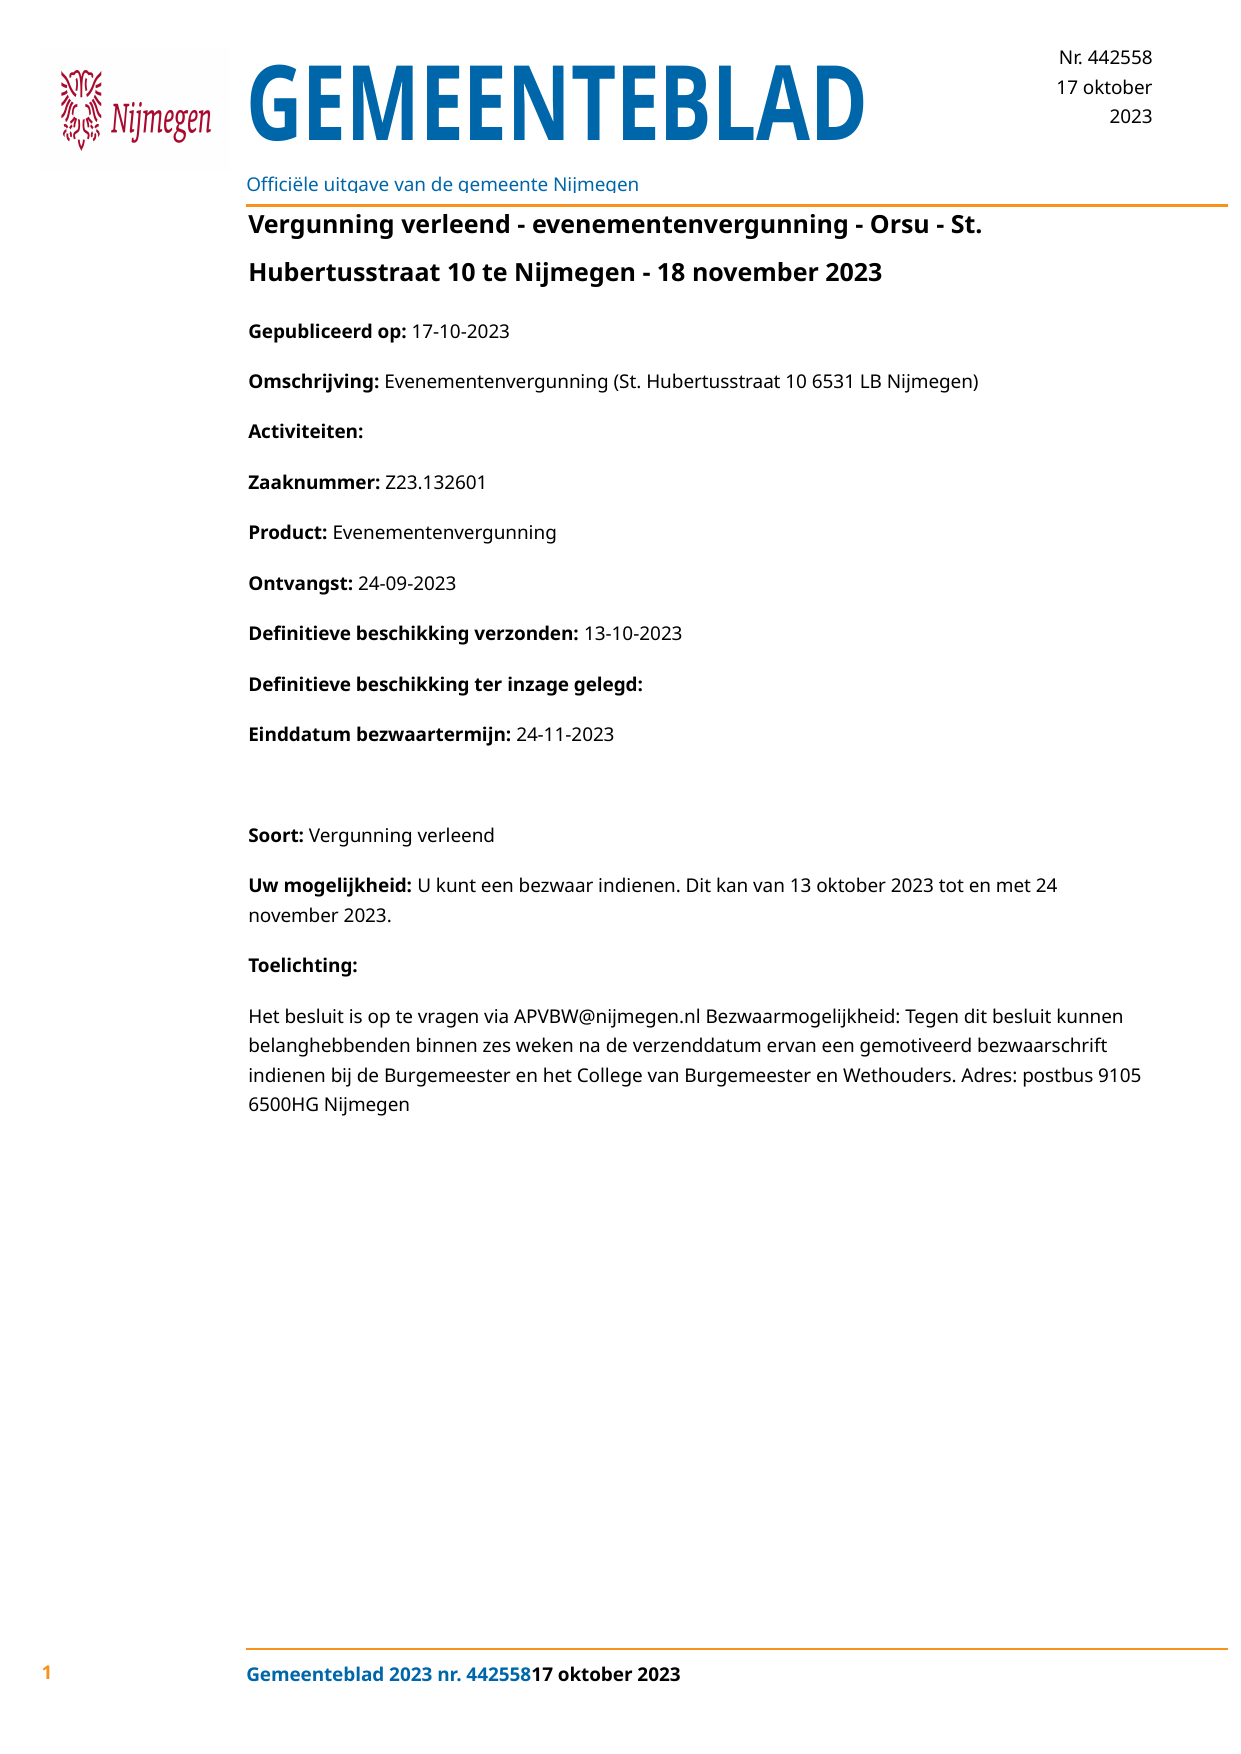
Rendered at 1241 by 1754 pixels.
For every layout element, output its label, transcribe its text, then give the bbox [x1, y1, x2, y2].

text Ontvangst: 24-09-2023 [248, 570, 1152, 596]
text Het besluit is op te vragen via APVBW@nijmegen.nl Bezwaarmogelijkheid: Tegen dit besluit kunnen belanghebbenden binnen zes weken na de verzenddatum ervan een gemotiveerd bezwaarschrift indienen bij de Burgemeester en het College van Burgemeester en Wethouders. Adres: postbus 9105 6500HG Nijmegen [248, 1003, 1152, 1117]
text Toelichting: [248, 952, 1152, 978]
text Vergunning verleend - evenementenvergunning - Orsu - St. Hubertusstraat 10 te Nijmegen - 18 november 2023 [248, 207, 1152, 288]
text Product: Evenementenvergunning [248, 519, 1152, 545]
text Einddatum bezwaartermijn: 24-11-2023 [248, 721, 1152, 747]
text Gepubliceerd op: 17-10-2023 [248, 318, 1152, 344]
text Omschrijving: Evenementenvergunning (St. Hubertusstraat 10 6531 LB Nijmegen) [248, 368, 1152, 394]
text Uw mogelijkheid: U kunt een bezwaar indienen. Dit kan van 13 oktober 2023 tot en met 24 november 2023. [248, 872, 1152, 928]
picture [41, 47, 231, 172]
text Activiteiten: [248, 419, 1152, 444]
text Definitieve beschikking verzonden: 13-10-2023 [248, 620, 1152, 646]
text Zaaknummer: Z23.132601 [248, 469, 1152, 495]
text Definitieve beschikking ter inzage gelegd: [248, 671, 1152, 697]
text Soort: Vergunning verleend [248, 822, 1152, 848]
